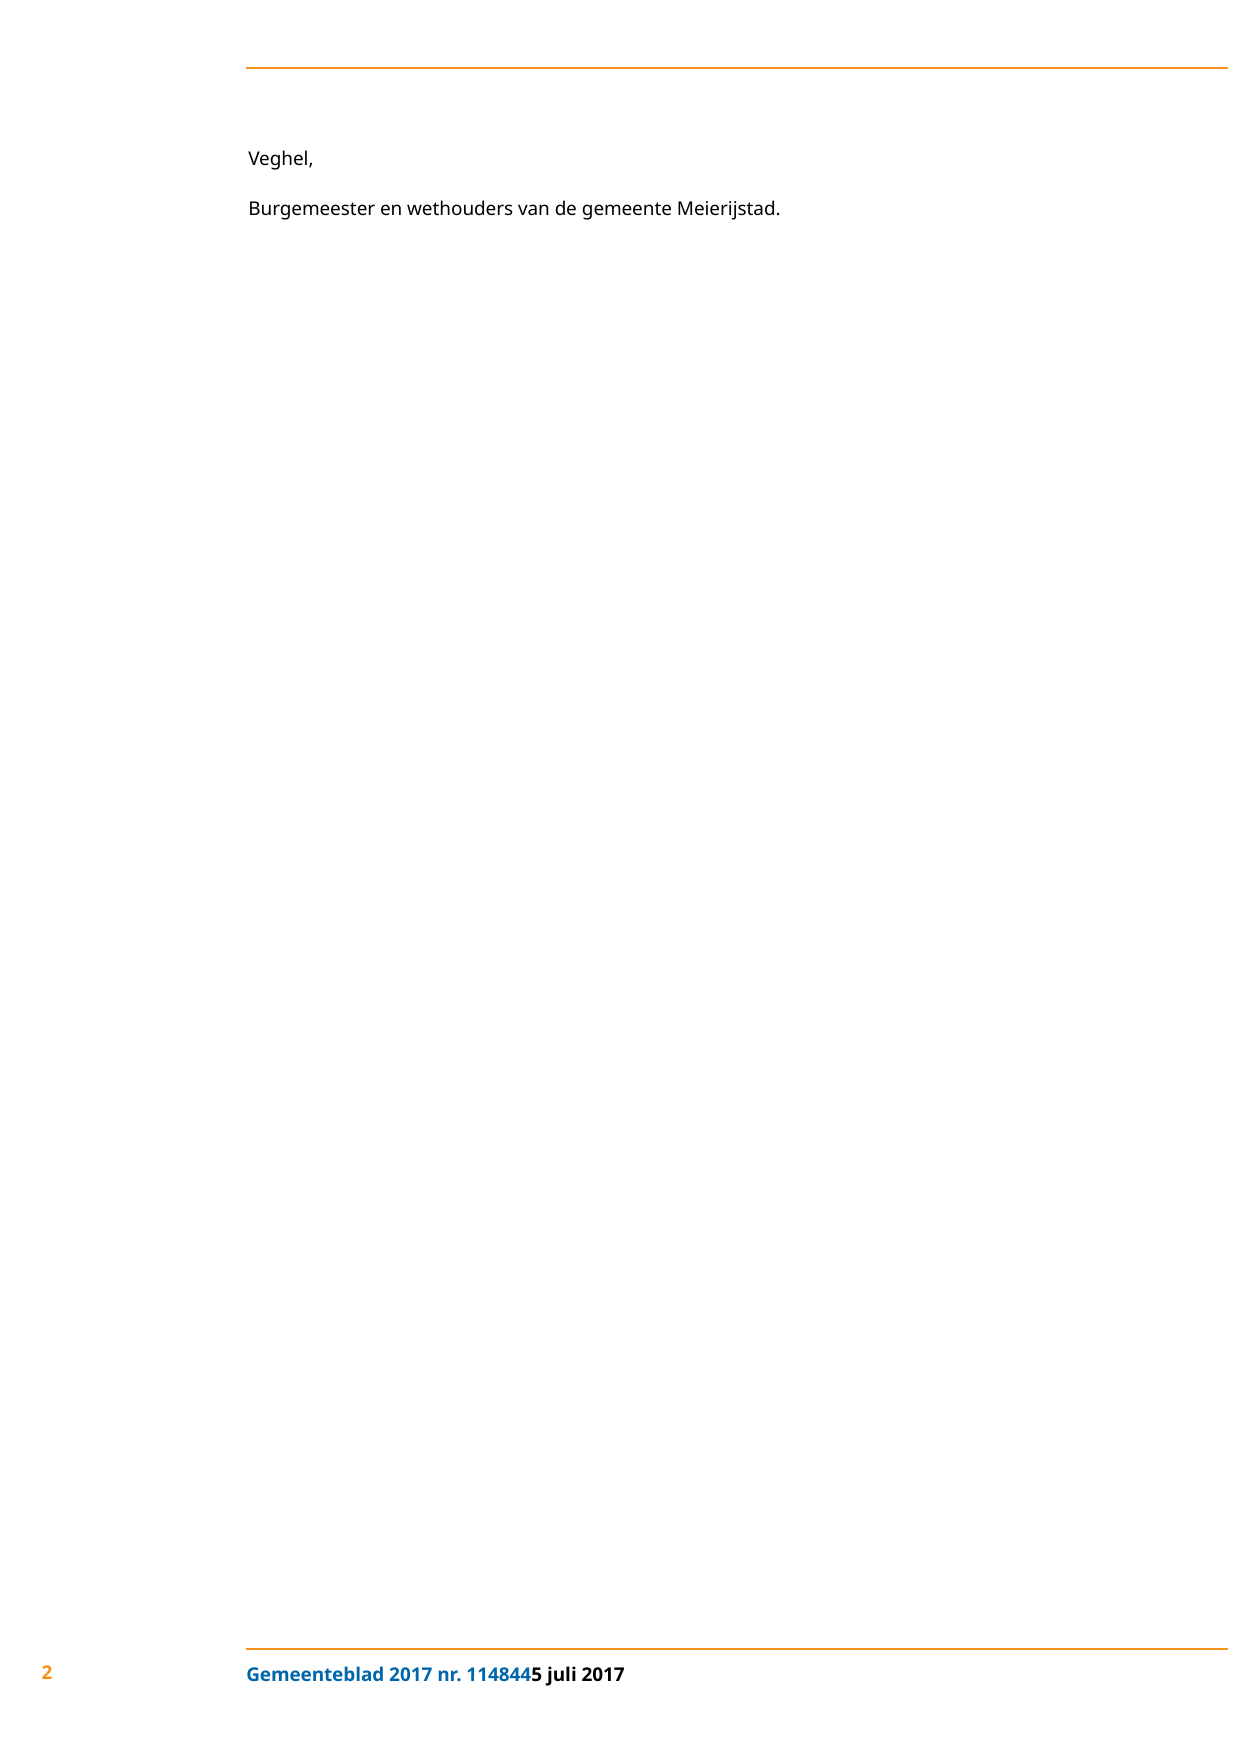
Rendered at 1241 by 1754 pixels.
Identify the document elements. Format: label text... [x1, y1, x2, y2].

picture [41, 47, 231, 172]
text Burgemeester en wethouders van de gemeente Meierijstad. [248, 196, 1152, 221]
text Veghel, [248, 145, 1152, 171]
